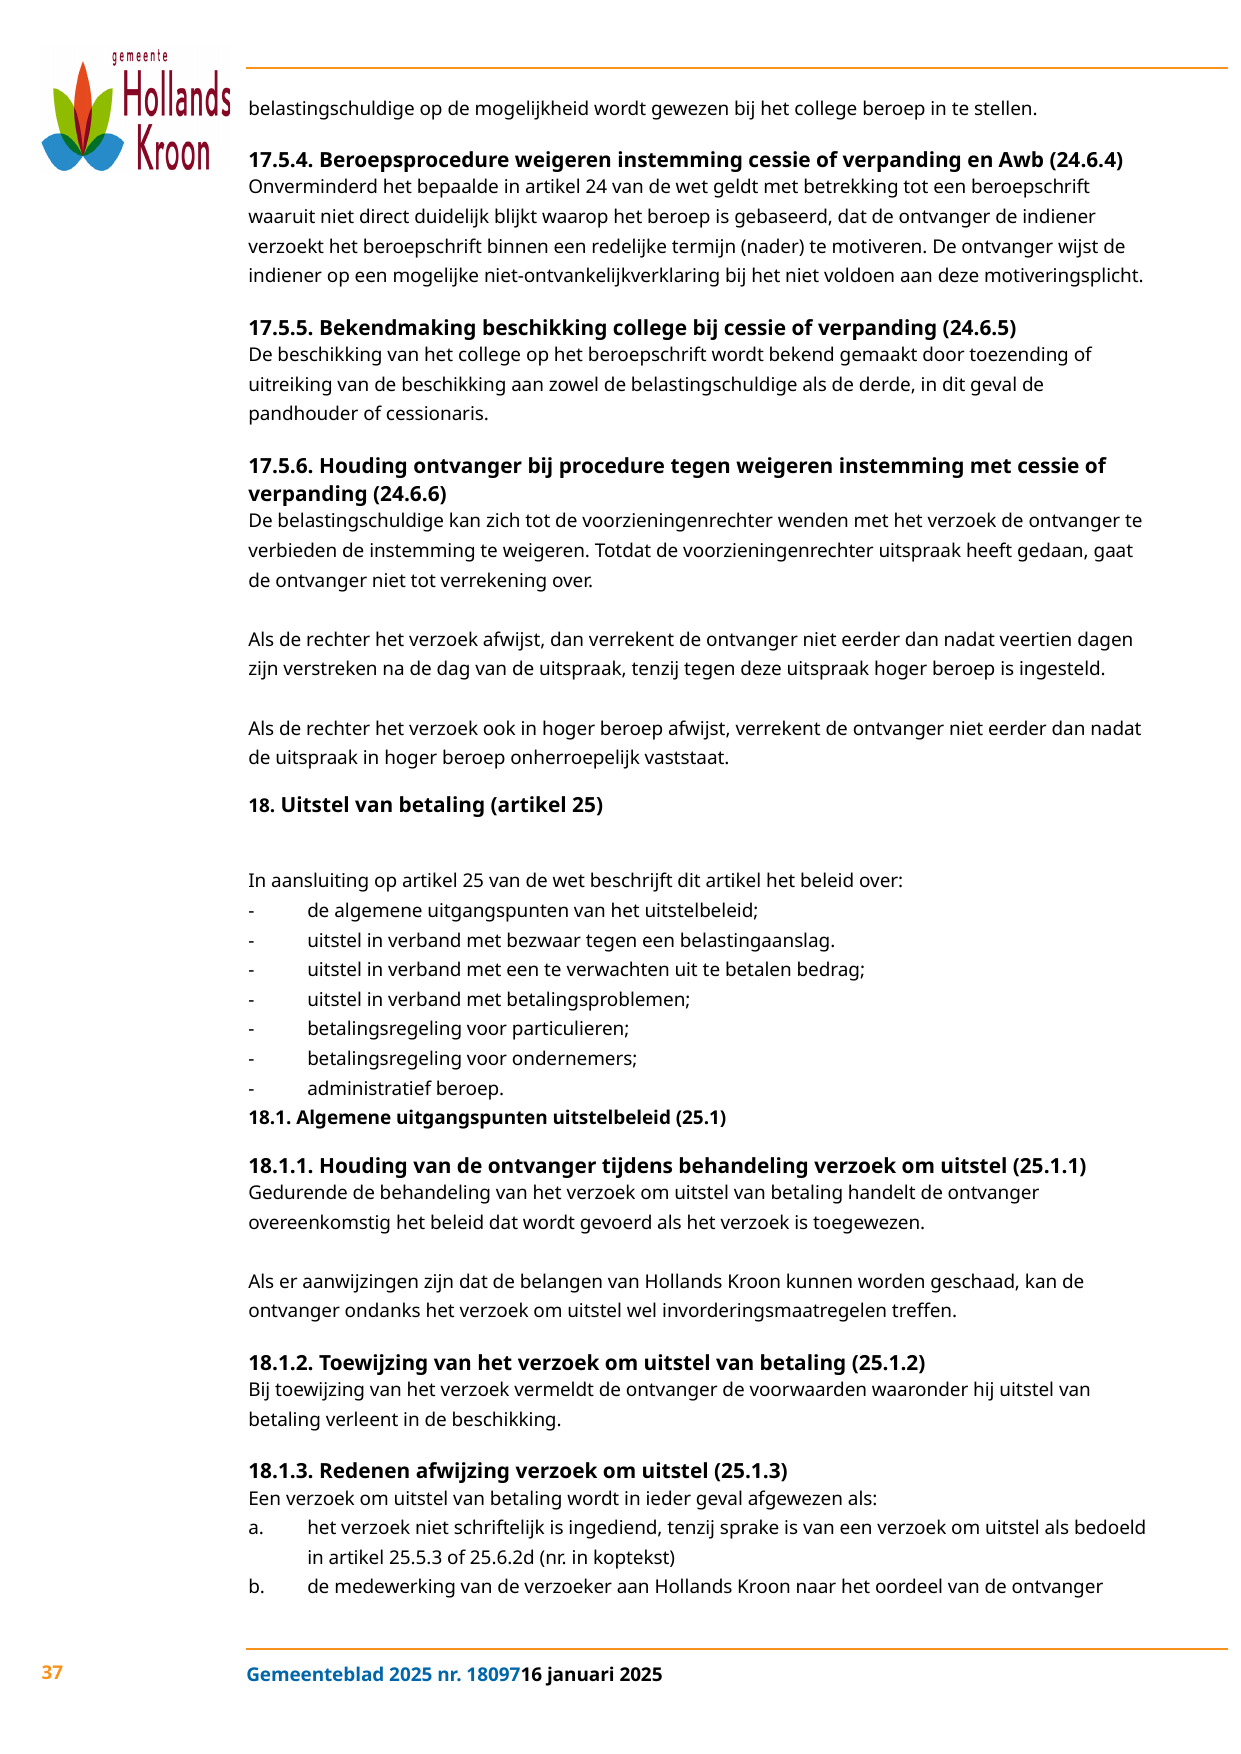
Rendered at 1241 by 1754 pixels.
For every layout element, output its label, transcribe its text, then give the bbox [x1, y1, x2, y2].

list het verzoek niet schriftelijk is ingediend, tenzij sprake is van een verzoek om uitstel als bedoeld in artikel 25.5.3 of 25.6.2d (nr. in koptekst) [248, 1514, 1152, 1570]
text In aansluiting op artikel 25 van de wet beschrijft dit artikel het beleid over: [248, 868, 1152, 893]
text Als de rechter het verzoek ook in hoger beroep afwijst, verrekent de ontvanger niet eerder dan nadat de uitspraak in hoger beroep onherroepelijk vaststaat. [248, 715, 1152, 770]
list uitstel in verband met betalingsproblemen; [248, 986, 1152, 1012]
text 18.1.2. Toewijzing van het verzoek om uitstel van betaling (25.1.2) [248, 1348, 1152, 1377]
text 18. Uitstel van betaling (artikel 25) [248, 790, 1152, 818]
text 17.5.5. Bekendmaking beschikking college bij cessie of verpanding (24.6.5) [248, 313, 1152, 341]
text 17.5.4. Beroepsprocedure weigeren instemming cessie of verpanding en Awb (24.6.4) [248, 145, 1152, 174]
text Als de rechter het verzoek afwijst, dan verrekent de ontvanger niet eerder dan nadat veertien dagen zijn verstreken na de dag van de uitspraak, tenzij tegen deze uitspraak hoger beroep is ingesteld. [248, 626, 1152, 681]
text belastingschuldige op de mogelijkheid wordt gewezen bij het college beroep in te stellen. [248, 95, 1152, 121]
picture [41, 47, 231, 172]
text 18.1.3. Redenen afwijzing verzoek om uitstel (25.1.3) [248, 1457, 1152, 1485]
text Gedurende de behandeling van het verzoek om uitstel van betaling handelt de ontvanger overeenkomstig het beleid dat wordt gevoerd als het verzoek is toegewezen. [248, 1179, 1152, 1235]
list de algemene uitgangspunten van het uitstelbeleid; [248, 897, 1152, 923]
text Bij toewijzing van het verzoek vermeldt de ontvanger de voorwaarden waaronder hij uitstel van betaling verleent in de beschikking. [248, 1377, 1152, 1432]
list administratief beroep. [248, 1075, 1152, 1101]
text Een verzoek om uitstel van betaling wordt in ieder geval afgewezen als: [248, 1485, 1152, 1511]
text Als er aanwijzingen zijn dat de belangen van Hollands Kroon kunnen worden geschaad, kan de ontvanger ondanks het verzoek om uitstel wel invorderingsmaatregelen treffen. [248, 1268, 1152, 1323]
list uitstel in verband met bezwaar tegen een belastingaanslag. [248, 927, 1152, 953]
text De beschikking van het college op het beroepschrift wordt bekend gemaakt door toezending of uitreiking van de beschikking aan zowel de belastingschuldige als de derde, in dit geval de pandhouder of cessionaris. [248, 341, 1152, 426]
text 18.1. Algemene uitgangspunten uitstelbeleid (25.1) [248, 1104, 1152, 1130]
list de medewerking van de verzoeker aan Hollands Kroon naar het oordeel van de ontvanger [248, 1574, 1152, 1599]
text De belastingschuldige kan zich tot de voorzieningenrechter wenden met het verzoek de ontvanger te verbieden de instemming te weigeren. Totdat de voorzieningenrechter uitspraak heeft gedaan, gaat de ontvanger niet tot verrekening over. [248, 508, 1152, 593]
list uitstel in verband met een te verwachten uit te betalen bedrag; [248, 956, 1152, 982]
list betalingsregeling voor ondernemers; [248, 1045, 1152, 1071]
list betalingsregeling voor particulieren; [248, 1016, 1152, 1041]
text 18.1.1. Houding van de ontvanger tijdens behandeling verzoek om uitstel (25.1.1) [248, 1151, 1152, 1179]
text 17.5.6. Houding ontvanger bij procedure tegen weigeren instemming met cessie of verpanding (24.6.6) [248, 451, 1152, 508]
text Onverminderd het bepaalde in artikel 24 van de wet geldt met betrekking tot een beroepschrift waaruit niet direct duidelijk blijkt waarop het beroep is gebaseerd, dat de ontvanger de indiener verzoekt het beroepschrift binnen een redelijke termijn (nader) te motiveren. De ontvanger wijst de indiener op een mogelijke niet-ontvankelijkverklaring bij het niet voldoen aan deze motiveringsplicht. [248, 174, 1152, 288]
